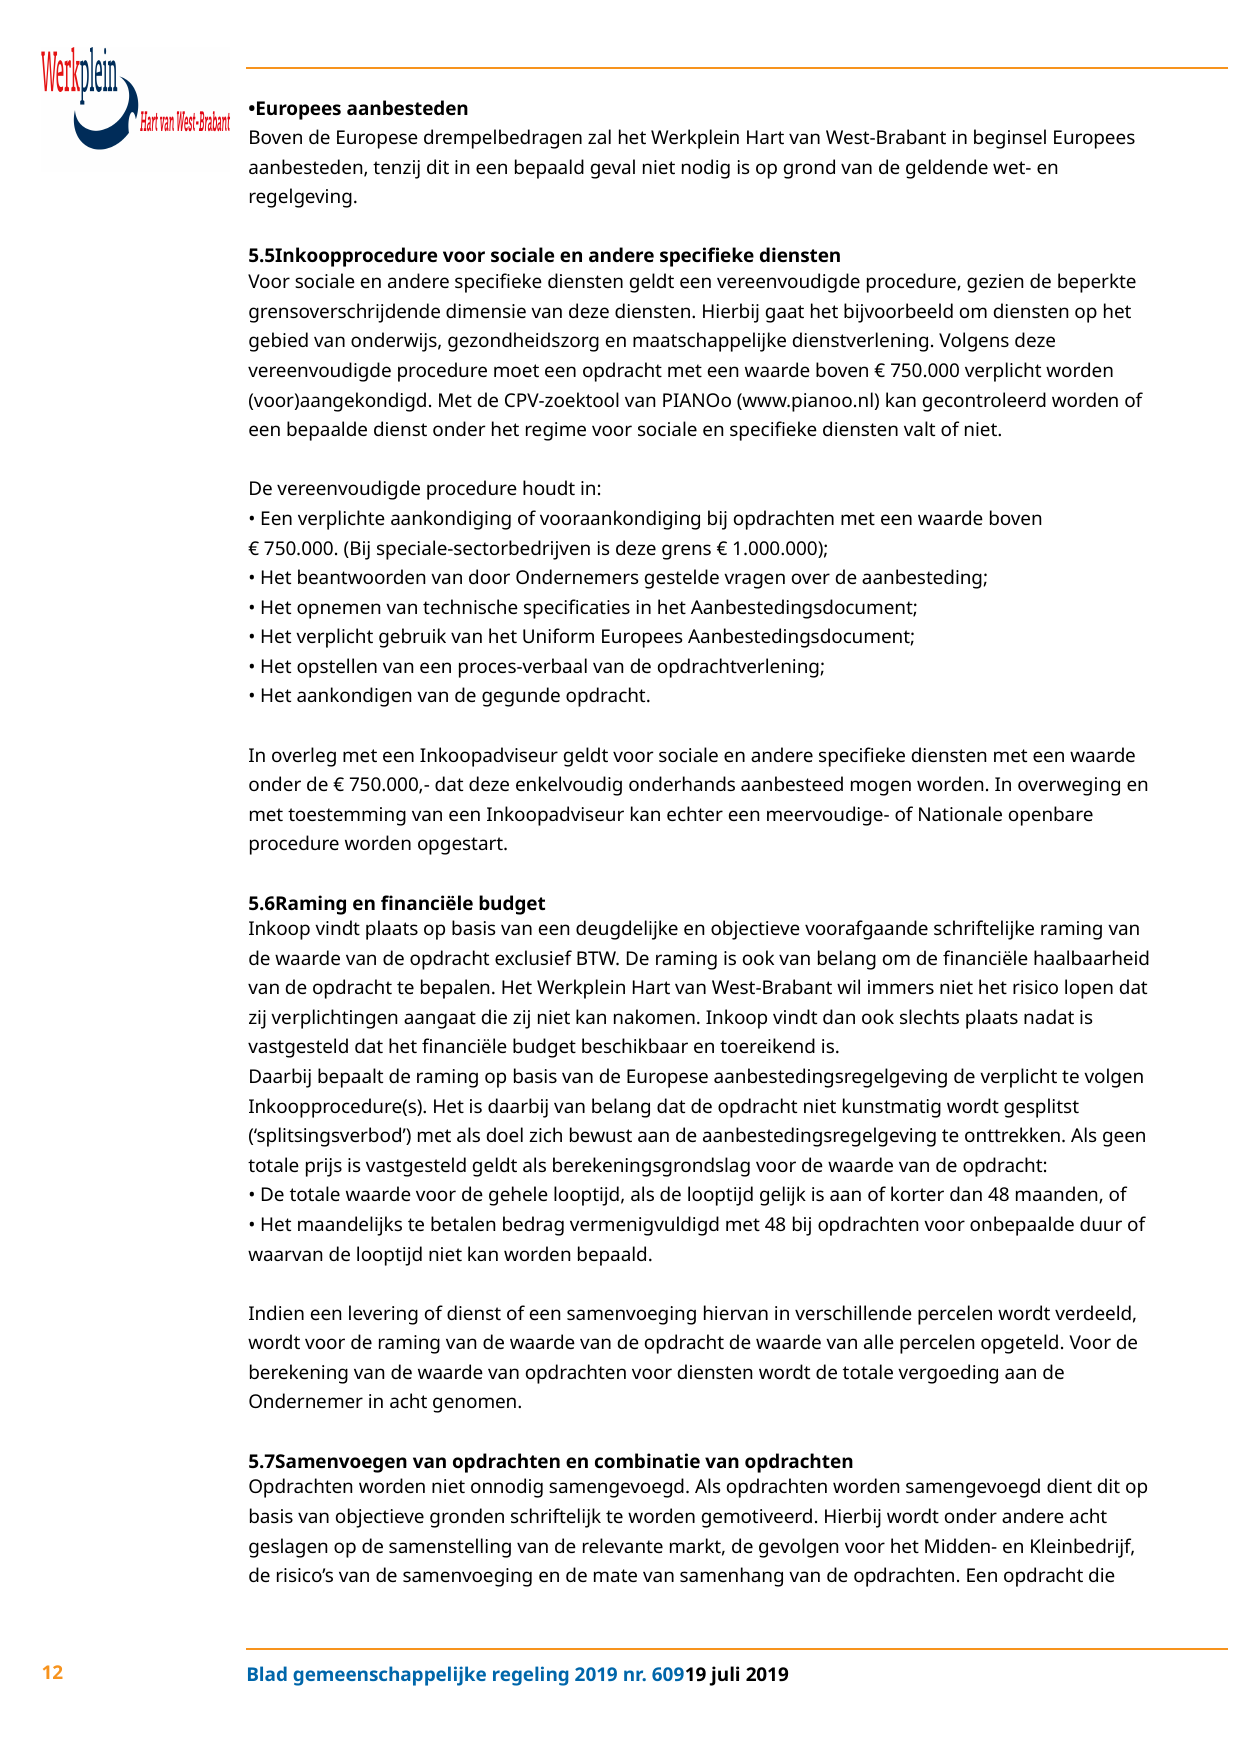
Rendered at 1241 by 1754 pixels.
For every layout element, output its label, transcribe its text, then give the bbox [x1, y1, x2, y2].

text Indien een levering of dienst of een samenvoeging hiervan in verschillende percelen wordt verdeeld, wordt voor de raming van de waarde van de opdracht de waarde van alle percelen opgeteld. Voor de berekening van de waarde van opdrachten voor diensten wordt de totale vergoeding aan de Ondernemer in acht genomen. [248, 1300, 1152, 1414]
text Boven de Europese drempelbedragen zal het Werkplein Hart van West-Brabant in beginsel Europees aanbesteden, tenzij dit in een bepaald geval niet nodig is op grond van de geldende wet- en regelgeving. [248, 124, 1152, 209]
text • Het opnemen van technische specificaties in het Aanbestedingsdocument; [248, 594, 1152, 619]
text In overleg met een Inkoopadviseur geldt voor sociale en andere specifieke diensten met een waarde onder de € 750.000,- dat deze enkelvoudig onderhands aanbesteed mogen worden. In overweging en met toestemming van een Inkoopadviseur kan echter een meervoudige- of Nationale openbare procedure worden opgestart. [248, 742, 1152, 856]
text • Het aankondigen van de gegunde opdracht. [248, 683, 1152, 708]
text Daarbij bepaalt de raming op basis van de Europese aanbestedingsregelgeving de verplicht te volgen Inkoopprocedure(s). Het is daarbij van belang dat de opdracht niet kunstmatig wordt gesplitst (‘splitsingsverbod’) met als doel zich bewust aan de aanbestedingsregelgeving te onttrekken. Als geen totale prijs is vastgesteld geldt als berekeningsgrondslag voor de waarde van de opdracht: [248, 1063, 1152, 1178]
picture [41, 47, 231, 172]
text 5.6Raming en financiële budget [248, 890, 1152, 915]
text • Het beantwoorden van door Ondernemers gestelde vragen over de aanbesteding; [248, 564, 1152, 590]
text Opdrachten worden niet onnodig samengevoegd. Als opdrachten worden samengevoegd dient dit op basis van objectieve gronden schriftelijk te worden gemotiveerd. Hierbij wordt onder andere acht geslagen op de samenstelling van de relevante markt, de gevolgen voor het Midden- en Kleinbedrijf, de risico’s van de samenvoeging en de mate van samenhang van de opdrachten. Een opdracht die [248, 1474, 1152, 1588]
text • Het maandelijks te betalen bedrag vermenigvuldigd met 48 bij opdrachten voor onbepaalde duur of waarvan de looptijd niet kan worden bepaald. [248, 1211, 1152, 1267]
text De vereenvoudigde procedure houdt in: [248, 476, 1152, 501]
text • Het verplicht gebruik van het Uniform Europees Aanbestedingsdocument; [248, 623, 1152, 649]
text Voor sociale en andere specifieke diensten geldt een vereenvoudigde procedure, gezien de beperkte grensoverschrijdende dimensie van deze diensten. Hierbij gaat het bijvoorbeeld om diensten op het gebied van onderwijs, gezondheidszorg en maatschappelijke dienstverlening. Volgens deze vereenvoudigde procedure moet een opdracht met een waarde boven € 750.000 verplicht worden (voor)aangekondigd. Met de CPV-zoektool van PIANOo (www.pianoo.nl) kan gecontroleerd worden of een bepaalde dienst onder het regime voor sociale en specifieke diensten valt of niet. [248, 268, 1152, 442]
text • De totale waarde voor de gehele looptijd, als de looptijd gelijk is aan of korter dan 48 maanden, of [248, 1182, 1152, 1207]
text 5.7Samenvoegen van opdrachten en combinatie van opdrachten [248, 1448, 1152, 1474]
text • Het opstellen van een proces-verbaal van de opdrachtverlening; [248, 653, 1152, 679]
text 5.5Inkoopprocedure voor sociale en andere specifieke diensten [248, 243, 1152, 268]
text •Europees aanbesteden [248, 95, 1152, 121]
text € 750.000. (Bij speciale-sectorbedrijven is deze grens € 1.000.000); [248, 535, 1152, 560]
text Inkoop vindt plaats op basis van een deugdelijke en objectieve voorafgaande schriftelijke raming van de waarde van de opdracht exclusief BTW. De raming is ook van belang om de financiële haalbaarheid van de opdracht te bepalen. Het Werkplein Hart van West-Brabant wil immers niet het risico lopen dat zij verplichtingen aangaat die zij niet kan nakomen. Inkoop vindt dan ook slechts plaats nadat is vastgesteld dat het financiële budget beschikbaar en toereikend is. [248, 915, 1152, 1059]
text • Een verplichte aankondiging of vooraankondiging bij opdrachten met een waarde boven [248, 505, 1152, 531]
